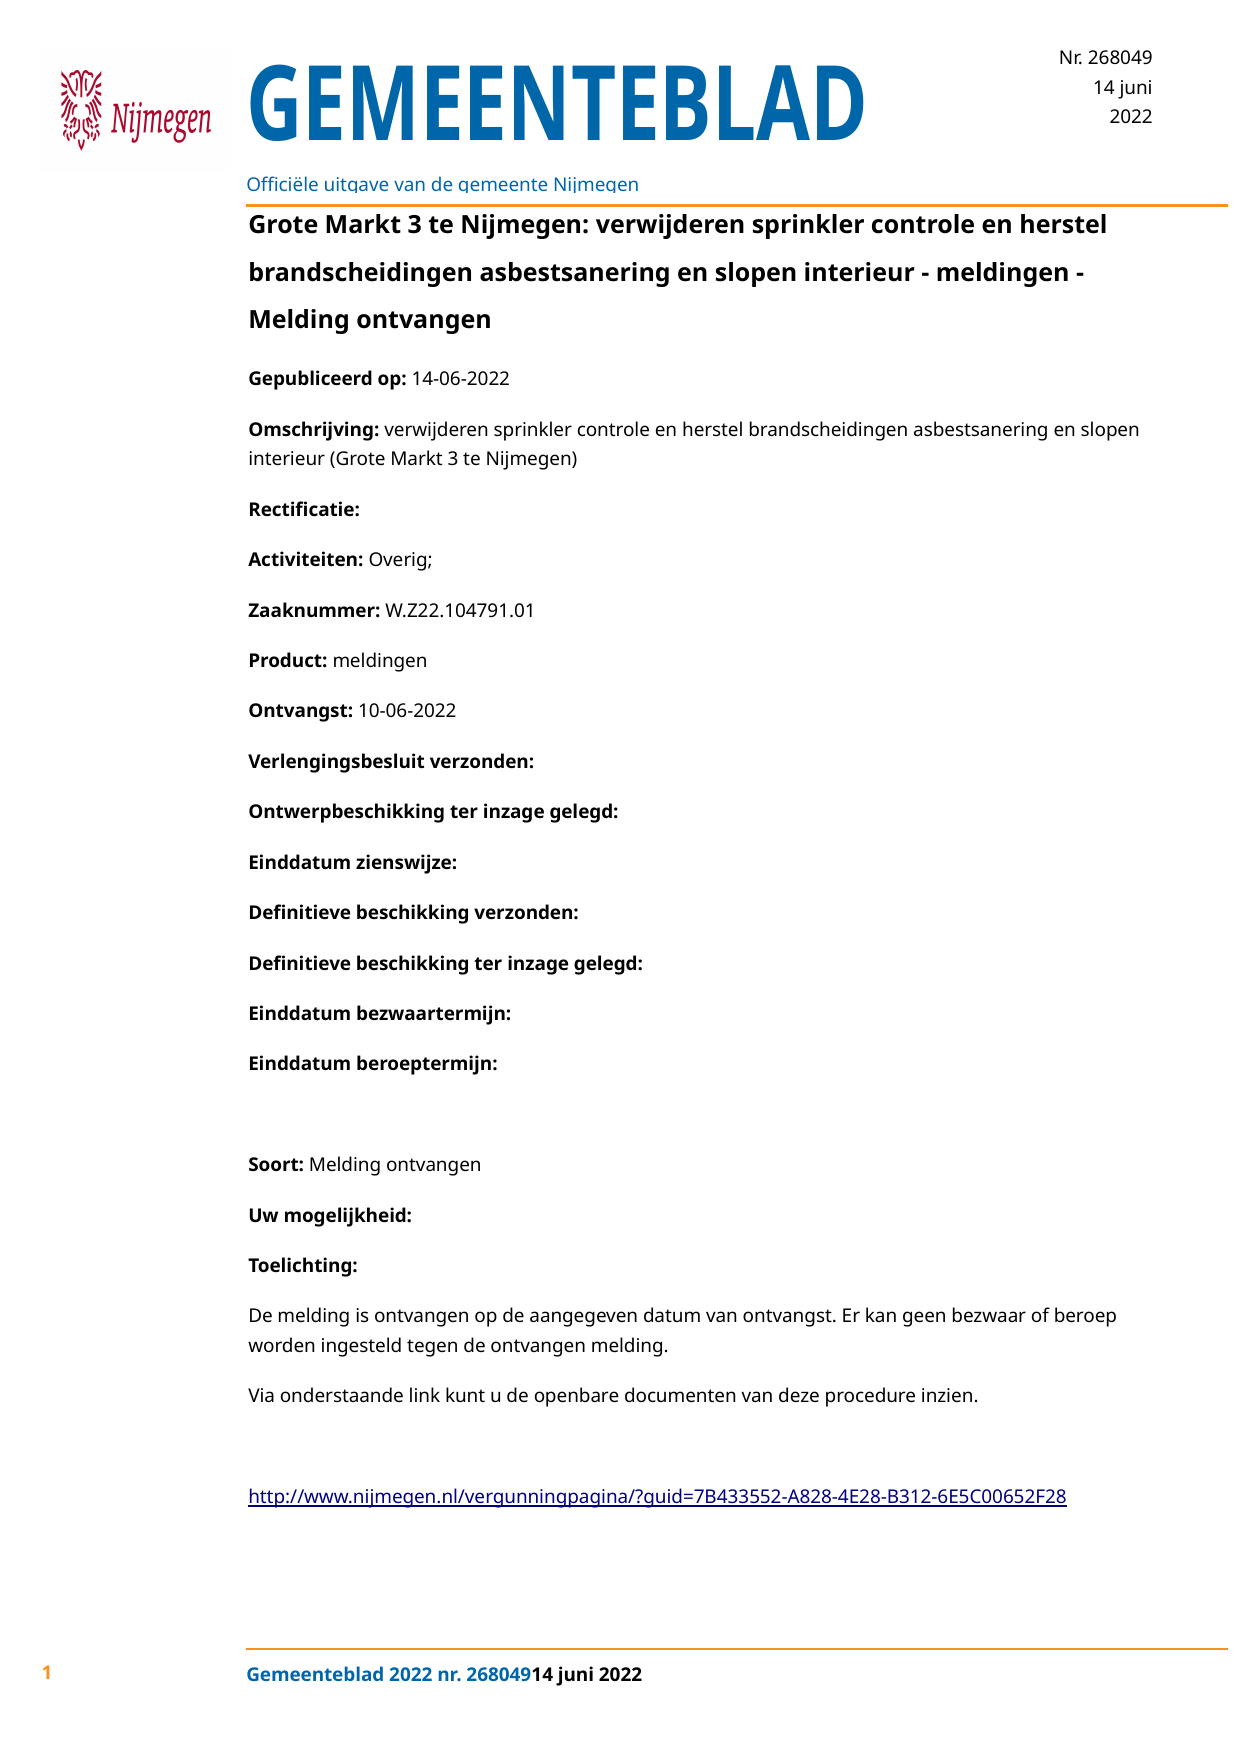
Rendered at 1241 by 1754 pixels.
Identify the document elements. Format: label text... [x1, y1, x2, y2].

text Toelichting: [248, 1252, 1152, 1278]
text Ontwerpbeschikking ter inzage gelegd: [248, 798, 1152, 824]
text Soort: Melding ontvangen [248, 1151, 1152, 1177]
text Zaaknummer: W.Z22.104791.01 [248, 597, 1152, 622]
text Uw mogelijkheid: [248, 1202, 1152, 1227]
text Verlengingsbesluit verzonden: [248, 748, 1152, 774]
text Einddatum zienswijze: [248, 849, 1152, 874]
text Via onderstaande link kunt u de openbare documenten van deze procedure inzien. [248, 1383, 1152, 1408]
text Einddatum beroeptermijn: [248, 1051, 1152, 1076]
text Ontvangst: 10-06-2022 [248, 698, 1152, 723]
text Gepubliceerd op: 14-06-2022 [248, 366, 1152, 391]
text Definitieve beschikking verzonden: [248, 899, 1152, 925]
text Definitieve beschikking ter inzage gelegd: [248, 950, 1152, 975]
text Activiteiten: Overig; [248, 546, 1152, 572]
text http://www.nijmegen.nl/vergunningpagina/?guid=7B433552-A828-4E28-B312-6E5C00652F28 [248, 1483, 1152, 1509]
text Omschrijving: verwijderen sprinkler controle en herstel brandscheidingen asbestsanering en slopen interieur (Grote Markt 3 te Nijmegen) [248, 416, 1152, 471]
picture [41, 47, 231, 172]
text Rectificatie: [248, 496, 1152, 522]
text Product: meldingen [248, 647, 1152, 673]
text Einddatum bezwaartermijn: [248, 1000, 1152, 1026]
text De melding is ontvangen op de aangegeven datum van ontvangst. Er kan geen bezwaar of beroep worden ingesteld tegen de ontvangen melding. [248, 1303, 1152, 1358]
text Grote Markt 3 te Nijmegen: verwijderen sprinkler controle en herstel brandscheidingen asbestsanering en slopen interieur - meldingen - Melding ontvangen [248, 207, 1152, 336]
